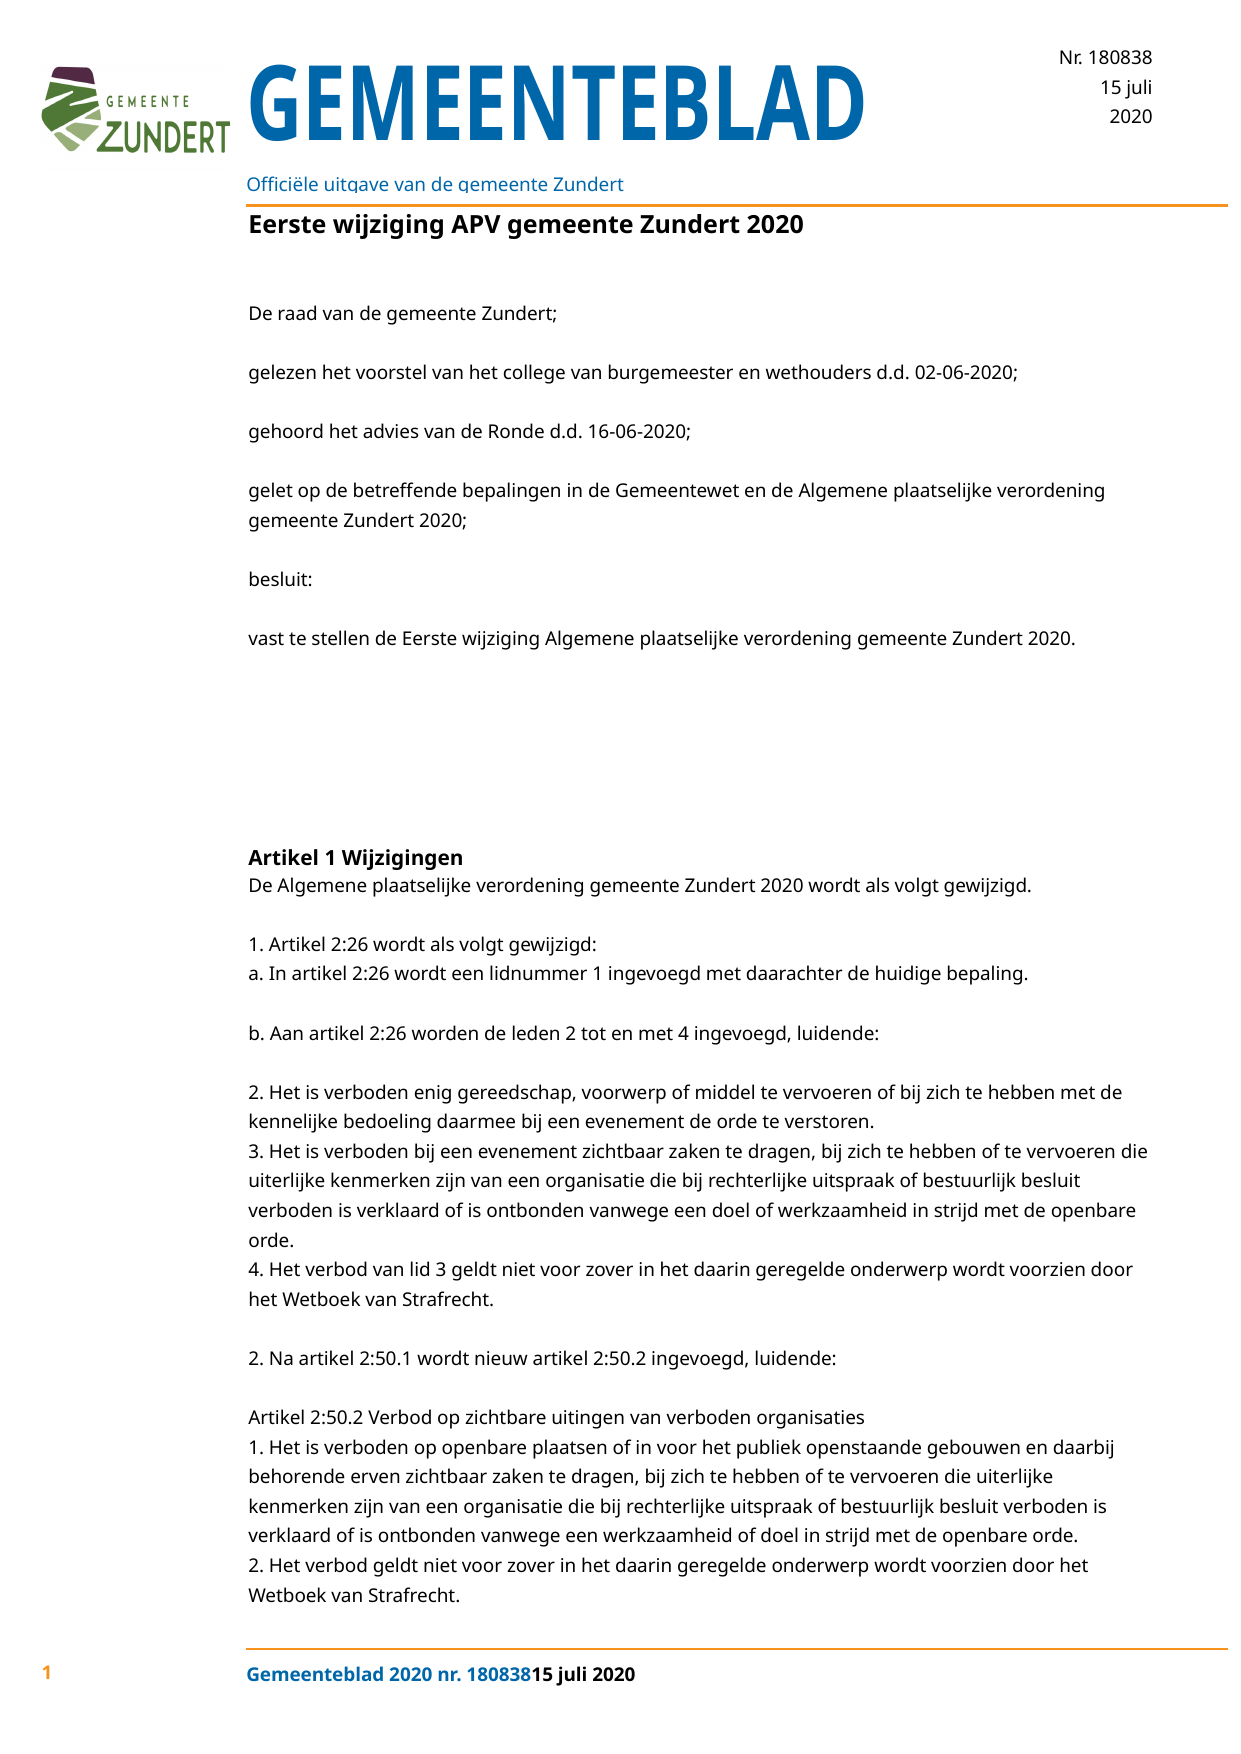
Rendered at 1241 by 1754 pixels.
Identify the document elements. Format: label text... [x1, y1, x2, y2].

text vast te stellen de Eerste wijziging Algemene plaatselijke verordening gemeente Zundert 2020. [248, 625, 1152, 651]
text De raad van de gemeente Zundert; [248, 300, 1152, 326]
text Artikel 1 Wijzigingen [248, 843, 1152, 872]
text gehoord het advies van de Ronde d.d. 16-06-2020; [248, 418, 1152, 444]
text gelet op de betreffende bepalingen in de Gemeentewet en de Algemene plaatselijke verordening gemeente Zundert 2020; [248, 477, 1152, 533]
text Eerste wijziging APV gemeente Zundert 2020 [248, 207, 1152, 241]
text b. Aan artikel 2:26 worden de leden 2 tot en met 4 ingevoegd, luidende: [248, 1020, 1152, 1045]
picture [41, 47, 231, 172]
text 1. Het is verboden op openbare plaatsen of in voor het publiek openstaande gebouwen en daarbij behorende erven zichtbaar zaken te dragen, bij zich te hebben of te vervoeren die uiterlijke kenmerken zijn van een organisatie die bij rechterlijke uitspraak of bestuurlijk besluit verboden is verklaard of is ontbonden vanwege een werkzaamheid of doel in strijd met de openbare orde. [248, 1434, 1152, 1548]
text a. In artikel 2:26 wordt een lidnummer 1 ingevoegd met daarachter de huidige bepaling. [248, 961, 1152, 986]
text 2. Het is verboden enig gereedschap, voorwerp of middel te vervoeren of bij zich te hebben met de kennelijke bedoeling daarmee bij een evenement de orde te verstoren. [248, 1079, 1152, 1134]
text 3. Het is verboden bij een evenement zichtbaar zaken te dragen, bij zich te hebben of te vervoeren die uiterlijke kenmerken zijn van een organisatie die bij rechterlijke uitspraak of bestuurlijk besluit verboden is verklaard of is ontbonden vanwege een doel of werkzaamheid in strijd met de openbare orde. [248, 1138, 1152, 1252]
text 4. Het verbod van lid 3 geldt niet voor zover in het daarin geregelde onderwerp wordt voorzien door het Wetboek van Strafrecht. [248, 1256, 1152, 1312]
text De Algemene plaatselijke verordening gemeente Zundert 2020 wordt als volgt gewijzigd. [248, 872, 1152, 897]
text gelezen het voorstel van het college van burgemeester en wethouders d.d. 02-06-2020; [248, 359, 1152, 385]
text Artikel 2:50.2 Verbod op zichtbare uitingen van verboden organisaties [248, 1404, 1152, 1430]
text besluit: [248, 566, 1152, 592]
text 2. Het verbod geldt niet voor zover in het daarin geregelde onderwerp wordt voorzien door het Wetboek van Strafrecht. [248, 1552, 1152, 1607]
text 1. Artikel 2:26 wordt als volgt gewijzigd: [248, 931, 1152, 957]
text 2. Na artikel 2:50.1 wordt nieuw artikel 2:50.2 ingevoegd, luidende: [248, 1345, 1152, 1371]
